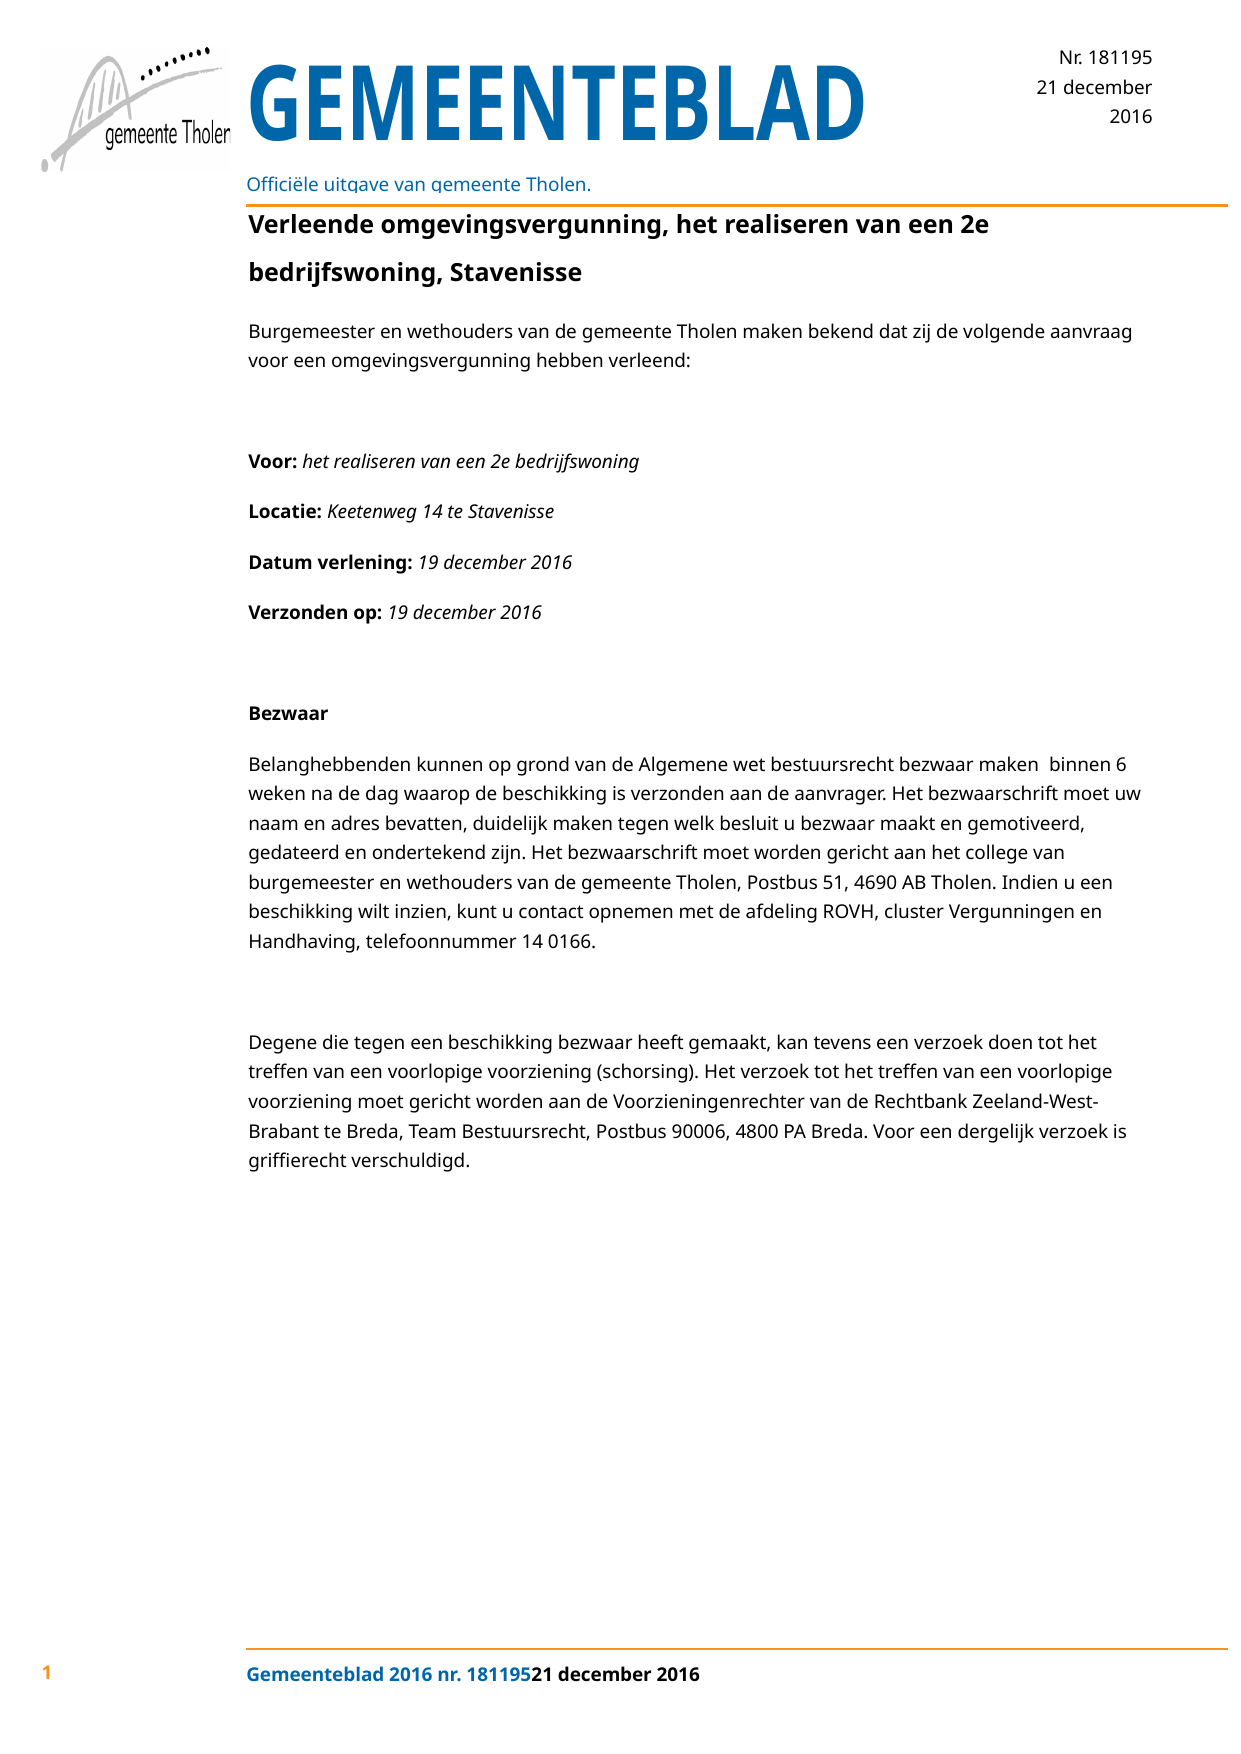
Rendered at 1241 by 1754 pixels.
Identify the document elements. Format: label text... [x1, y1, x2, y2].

text Belanghebbenden kunnen op grond van de Algemene wet bestuursrecht bezwaar maken binnen 6 weken na de dag waarop de beschikking is verzonden aan de aanvrager. Het bezwaarschrift moet uw naam en adres bevatten, duidelijk maken tegen welk besluit u bezwaar maakt en gemotiveerd, gedateerd en ondertekend zijn. Het bezwaarschrift moet worden gericht aan het college van burgemeester en wethouders van de gemeente Tholen, Postbus 51, 4690 AB Tholen. Indien u een beschikking wilt inzien, kunt u contact opnemen met de afdeling ROVH, cluster Vergunningen en Handhaving, telefoonnummer 14 0166. [248, 751, 1152, 954]
text Degene die tegen een beschikking bezwaar heeft gemaakt, kan tevens een verzoek doen tot het treffen van een voorlopige voorziening (schorsing). Het verzoek tot het treffen van een voorlopige voorziening moet gericht worden aan de Voorzieningenrechter van de Rechtbank Zeeland-West-Brabant te Breda, Team Bestuursrecht, Postbus 90006, 4800 PA Breda. Voor een dergelijk verzoek is griffierecht verschuldigd. [248, 1029, 1152, 1173]
picture [41, 47, 231, 172]
text Verzonden op: 19 december 2016 [248, 599, 1152, 625]
text Voor: het realiseren van een 2e bedrijfswoning [248, 448, 1152, 474]
text Bezwaar [248, 700, 1152, 726]
text Verleende omgevingsvergunning, het realiseren van een 2e bedrijfswoning, Stavenisse [248, 207, 1152, 288]
text Burgemeester en wethouders van de gemeente Tholen maken bekend dat zij de volgende aanvraag voor een omgevingsvergunning hebben verleend: [248, 318, 1152, 373]
text Datum verlening: 19 december 2016 [248, 549, 1152, 575]
text Locatie: Keetenweg 14 te Stavenisse [248, 499, 1152, 524]
